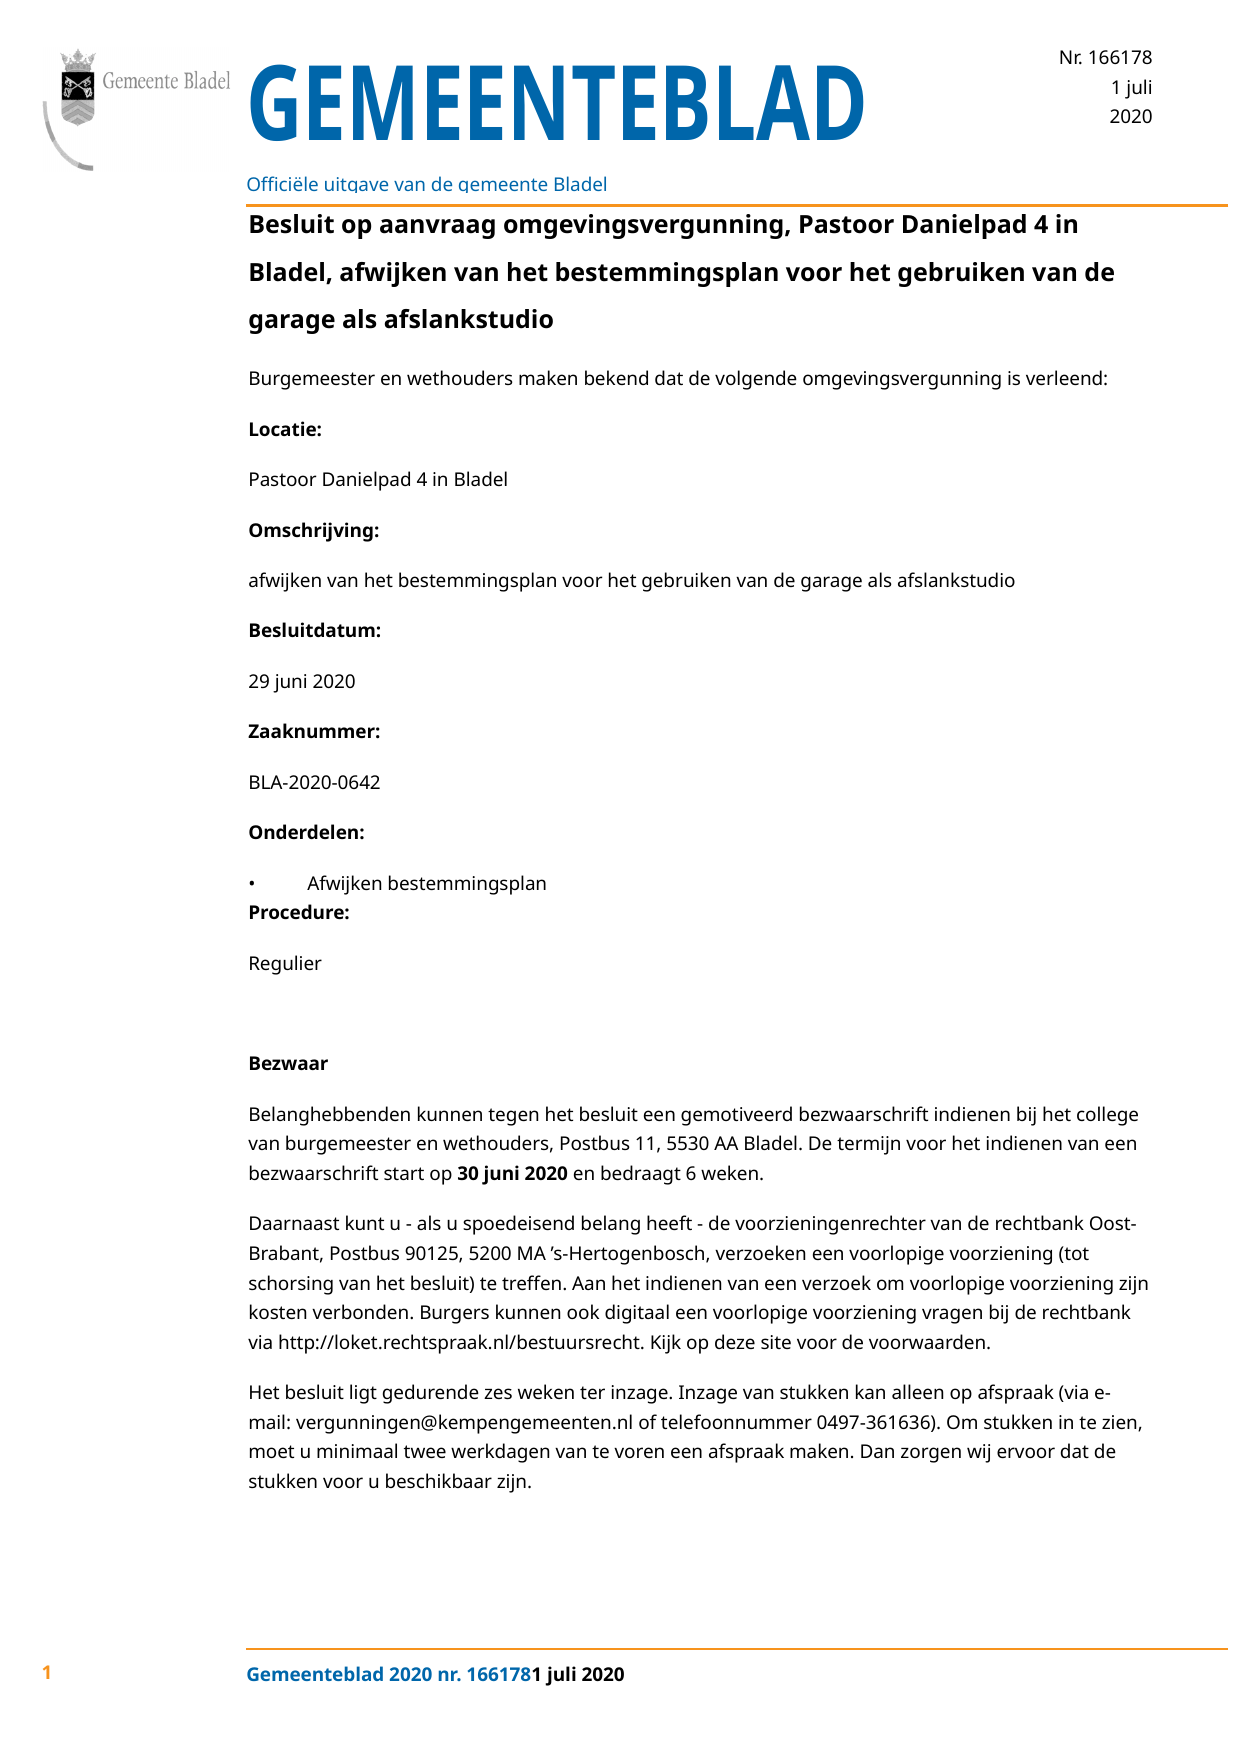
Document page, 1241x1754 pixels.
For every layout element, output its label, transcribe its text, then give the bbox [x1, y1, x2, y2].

text Procedure: [248, 899, 1152, 925]
text Zaaknummer: [248, 718, 1152, 744]
text BLA-2020-0642 [248, 769, 1152, 794]
text Regulier [248, 950, 1152, 975]
text Besluitdatum: [248, 618, 1152, 643]
text Bezwaar [248, 1051, 1152, 1076]
text Het besluit ligt gedurende zes weken ter inzage. Inzage van stukken kan alleen op afspraak (via e-mail: vergunningen@kempengemeenten.nl of telefoonnummer 0497-361636). Om stukken in te zien, moet u minimaal twee werkdagen van te voren een afspraak maken. Dan zorgen wij ervoor dat de stukken voor u beschikbaar zijn. [248, 1379, 1152, 1494]
text Omschrijving: [248, 517, 1152, 542]
text Onderdelen: [248, 819, 1152, 845]
list Afwijken bestemmingsplan [248, 870, 1152, 895]
text Belanghebbenden kunnen tegen het besluit een gemotiveerd bezwaarschrift indienen bij het college van burgemeester en wethouders, Postbus 11, 5530 AA Bladel. De termijn voor het indienen van een bezwaarschrift start op 30 juni 2020 en bedraagt 6 weken. [248, 1101, 1152, 1186]
text afwijken van het bestemmingsplan voor het gebruiken van de garage als afslankstudio [248, 567, 1152, 593]
text Daarnaast kunt u - als u spoedeisend belang heeft - de voorzieningenrechter van de rechtbank Oost-Brabant, Postbus 90125, 5200 MA ’s-Hertogenbosch, verzoeken een voorlopige voorziening (tot schorsing van het besluit) te treffen. Aan het indienen van een verzoek om voorlopige voorziening zijn kosten verbonden. Burgers kunnen ook digitaal een voorlopige voorziening vragen bij de rechtbank via http://loket.rechtspraak.nl/bestuursrecht. Kijk op deze site voor de voorwaarden. [248, 1211, 1152, 1354]
text Besluit op aanvraag omgevingsvergunning, Pastoor Danielpad 4 in Bladel, afwijken van het bestemmingsplan voor het gebruiken van de garage als afslankstudio [248, 207, 1152, 336]
text 29 juni 2020 [248, 668, 1152, 694]
picture [41, 47, 231, 172]
text Burgemeester en wethouders maken bekend dat de volgende omgevingsvergunning is verleend: [248, 366, 1152, 391]
text Locatie: [248, 416, 1152, 442]
text Pastoor Danielpad 4 in Bladel [248, 466, 1152, 492]
